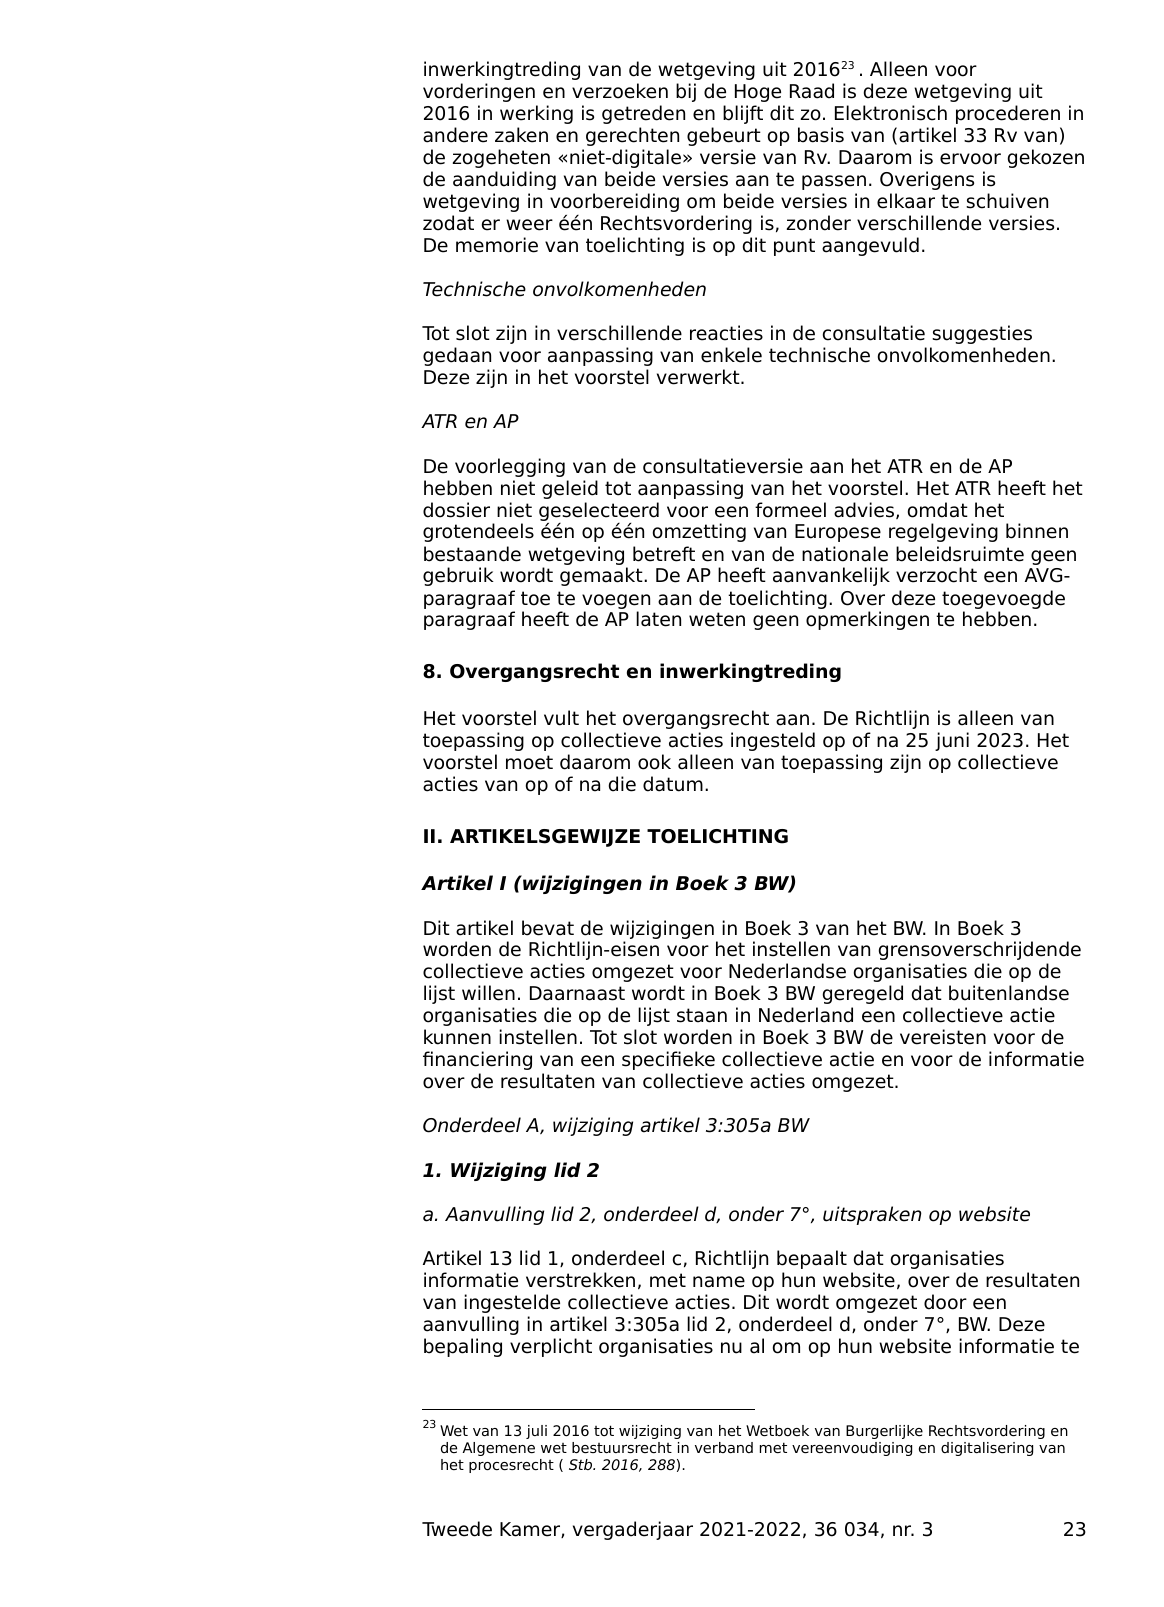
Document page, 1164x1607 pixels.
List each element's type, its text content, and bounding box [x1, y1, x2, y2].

text inwerkingtreding van de wetgeving uit 2016. Alleen voor vorderingen en verzoeken bij de Hoge Raad is deze wetgeving uit 2016 in werking is getreden en blijft dit zo. Elektronisch procederen in andere zaken en gerechten gebeurt op basis van (artikel 33 Rv van) de zogeheten «niet-digitale» versie van Rv. Daarom is ervoor gekozen de aanduiding van beide versies aan te passen. Overigens is wetgeving in voorbereiding om beide versies in elkaar te schuiven zodat er weer één Rechtsvordering is, zonder verschillende versies. De memorie van toelichting is op dit punt aangevuld. [422, 59, 1087, 257]
text Dit artikel bevat de wijzigingen in Boek 3 van het BW. In Boek 3 worden de Richtlijn-eisen voor het instellen van grensoverschrijdende collectieve acties omgezet voor Nederlandse organisaties die op de lijst willen. Daarnaast wordt in Boek 3 BW geregeld dat buitenlandse organisaties die op de lijst staan in Nederland een collectieve actie kunnen instellen. Tot slot worden in Boek 3 BW de vereisten voor de financiering van een specifieke collectieve actie en voor de informatie over de resultaten van collectieve acties omgezet. [422, 917, 1087, 1093]
subtitle ATR en AP [422, 411, 1087, 433]
subtitle 1. Wijziging lid 2 [422, 1159, 1087, 1182]
subtitle Artikel I (wijzigingen in Boek 3 BW) [422, 873, 1087, 895]
text Wet van 13 juli 2016 tot wijziging van het Wetboek van Burgerlijke Rechtsvordering en de Algemene wet bestuursrecht in verband met vereenvoudiging en digitalisering van het procesrecht ( Stb. 2016, 288). [422, 1418, 1087, 1474]
subtitle Onderdeel A, wijziging artikel 3:305a BW [422, 1115, 1087, 1137]
text De voorlegging van de consultatieversie aan het ATR en de AP hebben niet geleid tot aanpassing van het voorstel. Het ATR heeft het dossier niet geselecteerd voor een formeel advies, omdat het grotendeels één op één omzetting van Europese regelgeving binnen bestaande wetgeving betreft en van de nationale beleidsruimte geen gebruik wordt gemaakt. De AP heeft aanvankelijk verzocht een AVG-paragraaf toe te voegen aan de toelichting. Over deze toegevoegde paragraaf heeft de AP laten weten geen opmerkingen te hebben. [422, 456, 1087, 631]
subtitle 8. Overgangsrecht en inwerkingtreding [422, 661, 1087, 683]
text Het voorstel vult het overgangsrecht aan. De Richtlijn is alleen van toepassing op collectieve acties ingesteld op of na 25 juni 2023. Het voorstel moet daarom ook alleen van toepassing zijn op collectieve acties van op of na die datum. [422, 708, 1087, 796]
subtitle a. Aanvulling lid 2, onderdeel d, onder 7°, uitspraken op website [422, 1204, 1087, 1226]
subtitle Technische onvolkomenheden [422, 279, 1087, 301]
subtitle II. ARTIKELSGEWIJZE TOELICHTING [422, 826, 1087, 848]
text Tot slot zijn in verschillende reacties in de consultatie suggesties gedaan voor aanpassing van enkele technische onvolkomenheden. Deze zijn in het voorstel verwerkt. [422, 323, 1087, 389]
text Artikel 13 lid 1, onderdeel c, Richtlijn bepaalt dat organisaties informatie verstrekken, met name op hun website, over de resultaten van ingestelde collectieve acties. Dit wordt omgezet door een aanvulling in artikel 3:305a lid 2, onderdeel d, onder 7°, BW. Deze bepaling verplicht organisaties nu al om op hun website informatie te [422, 1248, 1087, 1358]
